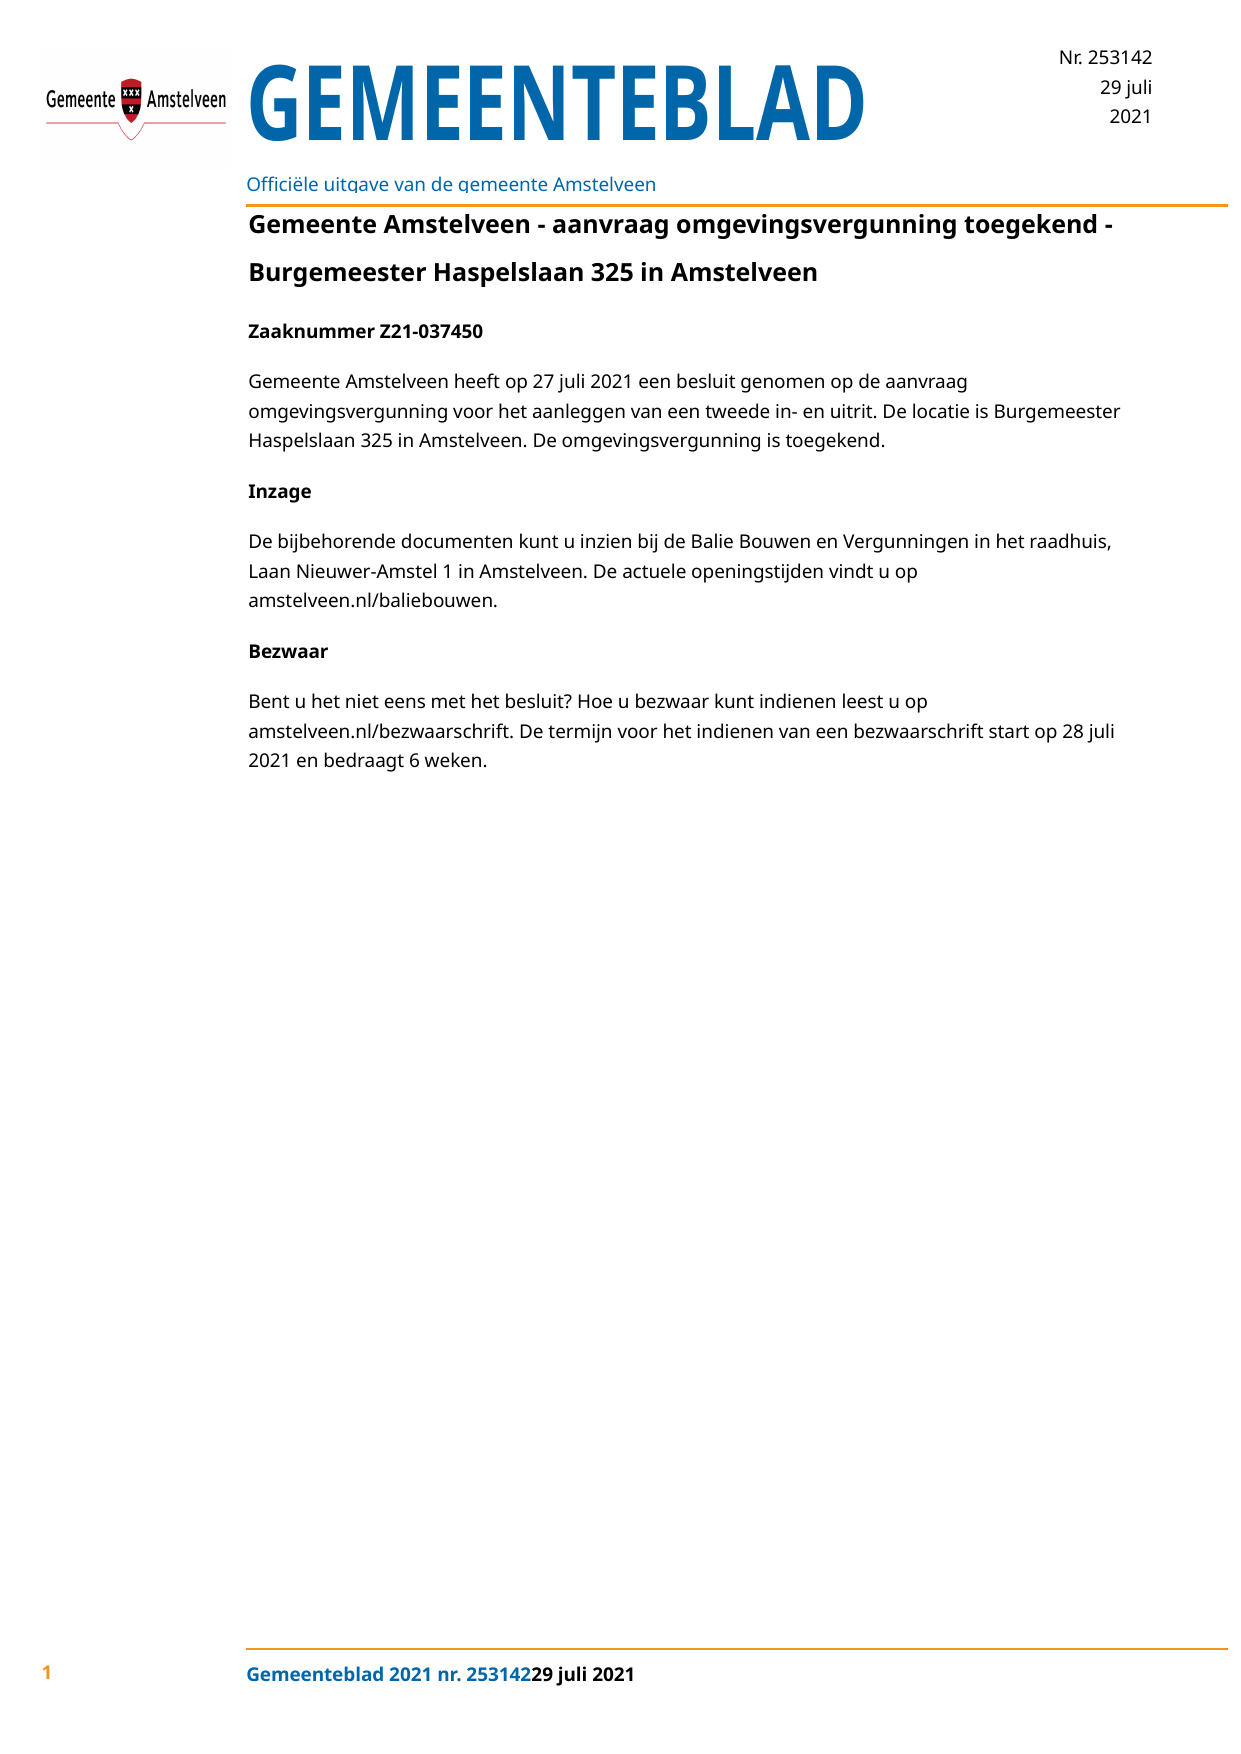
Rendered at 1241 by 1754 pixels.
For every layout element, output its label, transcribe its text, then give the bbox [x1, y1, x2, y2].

text Gemeente Amstelveen heeft op 27 juli 2021 een besluit genomen op de aanvraag omgevingsvergunning voor het aanleggen van een tweede in- en uitrit. De locatie is Burgemeester Haspelslaan 325 in Amstelveen. De omgevingsvergunning is toegekend. [248, 368, 1152, 453]
picture [41, 47, 231, 172]
text Bent u het niet eens met het besluit? Hoe u bezwaar kunt indienen leest u op amstelveen.nl/bezwaarschrift. De termijn voor het indienen van een bezwaarschrift start op 28 juli 2021 en bedraagt 6 weken. [248, 688, 1152, 773]
text De bijbehorende documenten kunt u inzien bij de Balie Bouwen en Vergunningen in het raadhuis, Laan Nieuwer-Amstel 1 in Amstelveen. De actuele openingstijden vindt u op amstelveen.nl/baliebouwen. [248, 528, 1152, 613]
text Inzage [248, 478, 1152, 504]
text Gemeente Amstelveen - aanvraag omgevingsvergunning toegekend - Burgemeester Haspelslaan 325 in Amstelveen [248, 207, 1152, 288]
text Zaaknummer Z21-037450 [248, 318, 1152, 344]
text Bezwaar [248, 638, 1152, 664]
